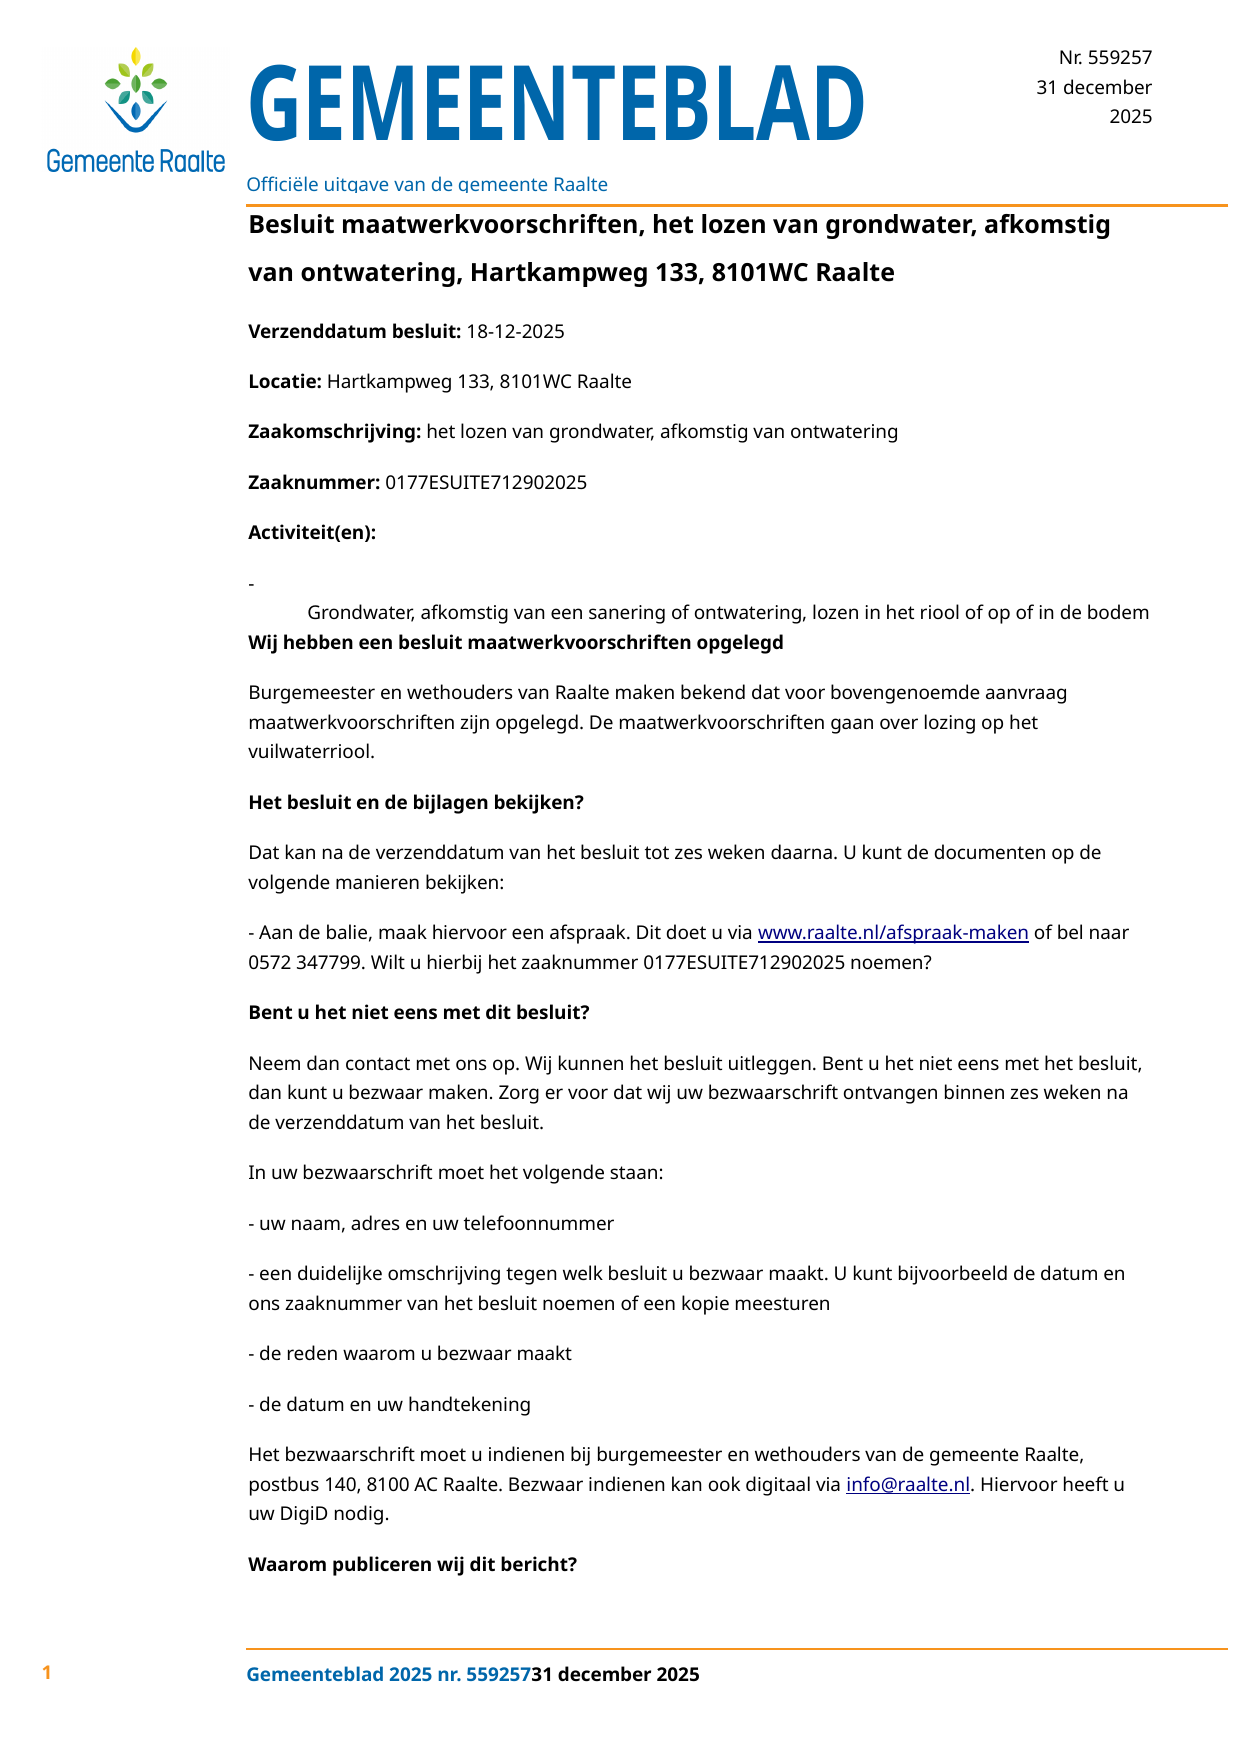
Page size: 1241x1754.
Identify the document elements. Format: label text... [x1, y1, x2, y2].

text - de reden waarom u bezwaar maakt [248, 1340, 1152, 1366]
text Besluit maatwerkvoorschriften, het lozen van grondwater, afkomstig van ontwatering, Hartkampweg 133, 8101WC Raalte [248, 207, 1152, 288]
text Zaaknummer: 0177ESUITE712902025 [248, 469, 1152, 495]
text Neem dan contact met ons op. Wij kunnen het besluit uitleggen. Bent u het niet eens met het besluit, dan kunt u bezwaar maken. Zorg er voor dat wij uw bezwaarschrift ontvangen binnen zes weken na de verzenddatum van het besluit. [248, 1050, 1152, 1135]
text Activiteit(en): [248, 519, 1152, 545]
text In uw bezwaarschrift moet het volgende staan: [248, 1159, 1152, 1185]
text Wij hebben een besluit maatwerkvoorschriften opgelegd [248, 629, 1152, 655]
text Het besluit en de bijlagen bekijken? [248, 789, 1152, 815]
text Waarom publiceren wij dit bericht? [248, 1551, 1152, 1577]
text Verzenddatum besluit: 18-12-2025 [248, 318, 1152, 344]
text Het bezwaarschrift moet u indienen bij burgemeester en wethouders van de gemeente Raalte, postbus 140, 8100 AC Raalte. Bezwaar indienen kan ook digitaal via info@raalte.nl. Hiervoor heeft u uw DigiD nodig. [248, 1441, 1152, 1526]
text Zaakomschrijving: het lozen van grondwater, afkomstig van ontwatering [248, 419, 1152, 444]
text - uw naam, adres en uw telefoonnummer [248, 1210, 1152, 1236]
text Dat kan na de verzenddatum van het besluit tot zes weken daarna. U kunt de documenten op de volgende manieren bekijken: [248, 839, 1152, 895]
list Grondwater, afkomstig van een sanering of ontwatering, lozen in het riool of op of in de bodem [248, 599, 1152, 625]
text - de datum en uw handtekening [248, 1391, 1152, 1417]
text Burgemeester en wethouders van Raalte maken bekend dat voor bovengenoemde aanvraag maatwerkvoorschriften zijn opgelegd. De maatwerkvoorschriften gaan over lozing op het vuilwaterriool. [248, 679, 1152, 764]
picture [41, 47, 231, 172]
text - Aan de balie, maak hiervoor een afspraak. Dit doet u via www.raalte.nl/afspraak-maken of bel naar 0572 347799. Wilt u hierbij het zaaknummer 0177ESUITE712902025 noemen? [248, 919, 1152, 975]
text - een duidelijke omschrijving tegen welk besluit u bezwaar maakt. U kunt bijvoorbeeld de datum en ons zaaknummer van het besluit noemen of een kopie meesturen [248, 1260, 1152, 1316]
text Locatie: Hartkampweg 133, 8101WC Raalte [248, 368, 1152, 394]
text Bent u het niet eens met dit besluit? [248, 999, 1152, 1025]
